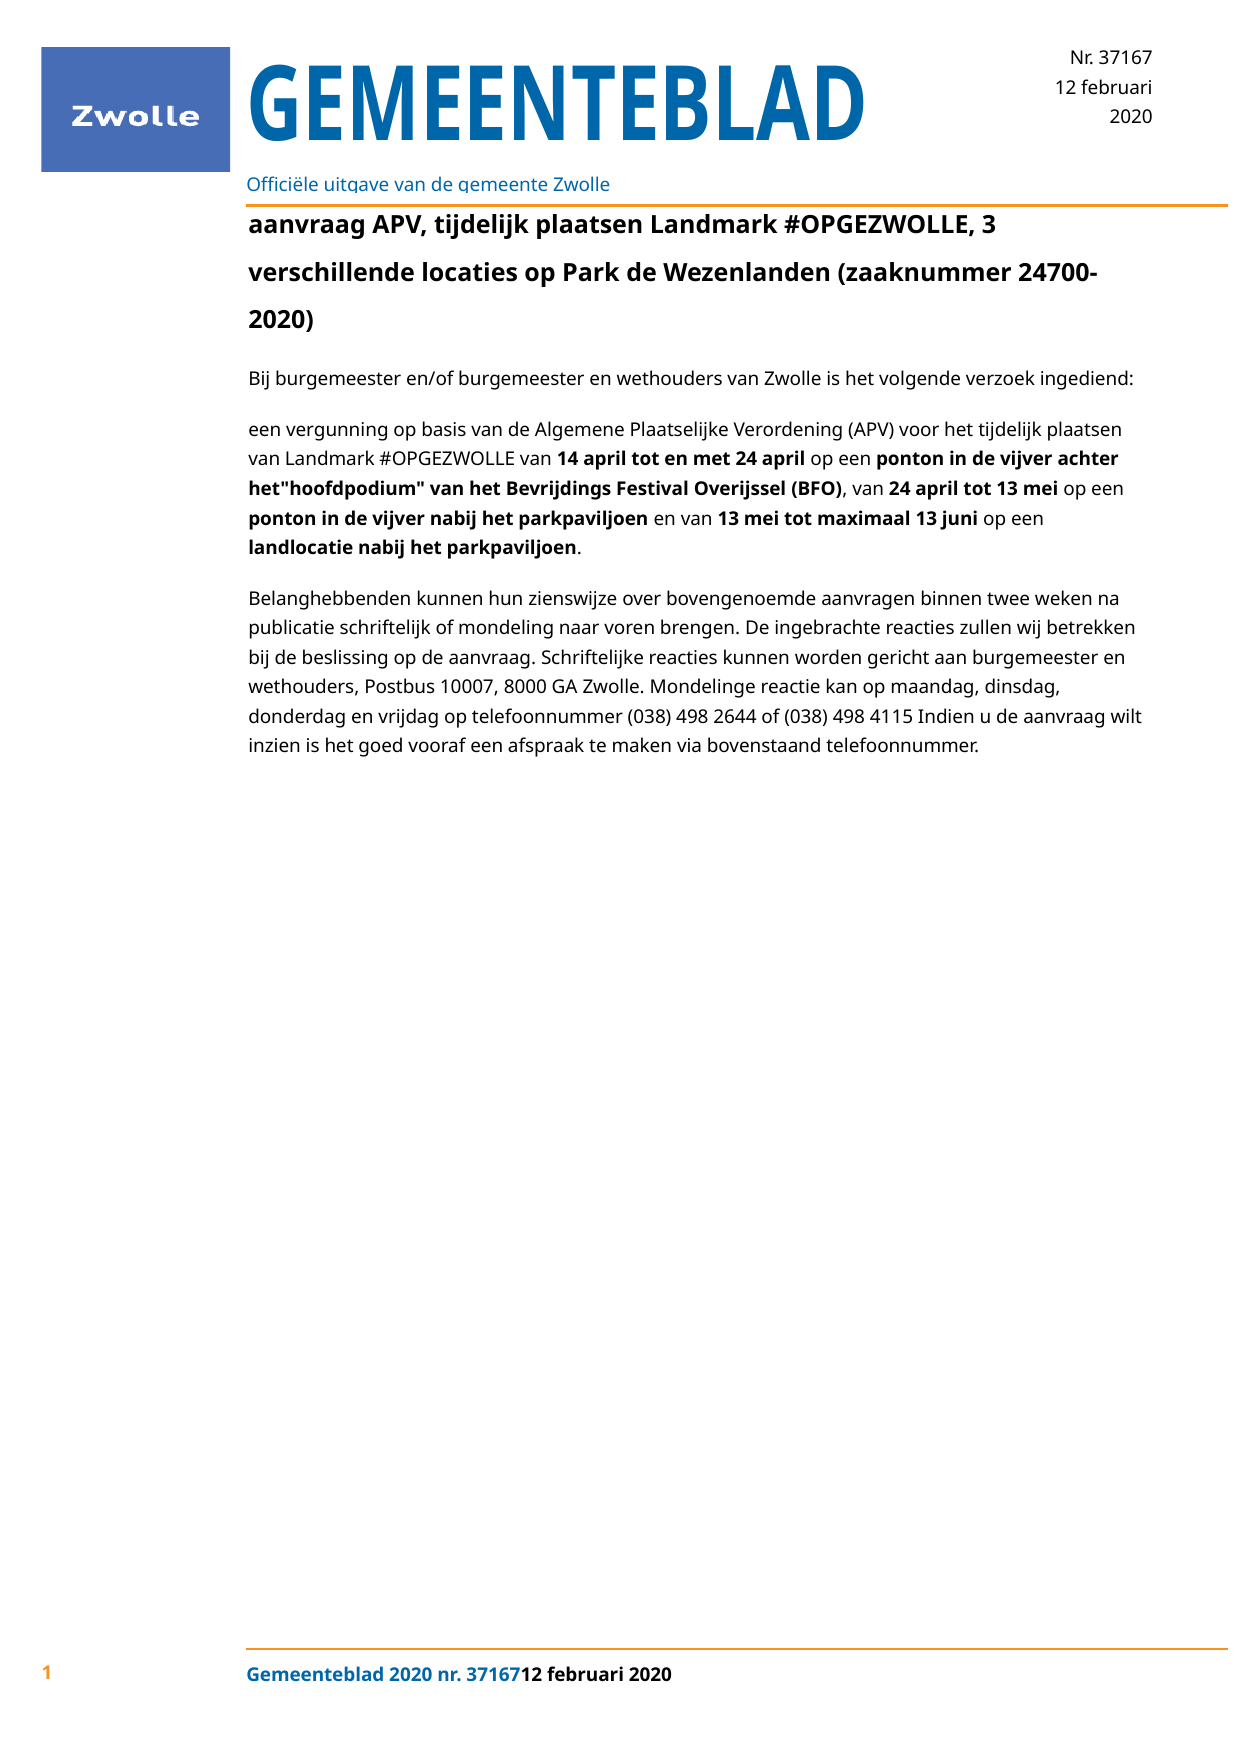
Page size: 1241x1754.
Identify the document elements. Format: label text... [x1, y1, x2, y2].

text Belanghebbenden kunnen hun zienswijze over bovengenoemde aanvragen binnen twee weken na publicatie schriftelijk of mondeling naar voren brengen. De ingebrachte reacties zullen wij betrekken bij de beslissing op de aanvraag. Schriftelijke reacties kunnen worden gericht aan burgemeester en wethouders, Postbus 10007, 8000 GA Zwolle. Mondelinge reactie kan op maandag, dinsdag, donderdag en vrijdag op telefoonnummer (038) 498 2644 of (038) 498 4115 Indien u de aanvraag wilt inzien is het goed vooraf een afspraak te maken via bovenstaand telefoonnummer. [248, 585, 1152, 758]
text aanvraag APV, tijdelijk plaatsen Landmark #OPGEZWOLLE, 3 verschillende locaties op Park de Wezenlanden (zaaknummer 24700-2020) [248, 207, 1152, 336]
text een vergunning op basis van de Algemene Plaatselijke Verordening (APV) voor het tijdelijk plaatsen van Landmark #OPGEZWOLLE van 14 april tot en met 24 april op een ponton in de vijver achter het"hoofdpodium" van het Bevrijdings Festival Overijssel (BFO), van 24 april tot 13 mei op een ponton in de vijver nabij het parkpaviljoen en van 13 mei tot maximaal 13 juni op een landlocatie nabij het parkpaviljoen. [248, 416, 1152, 560]
text Bij burgemeester en/of burgemeester en wethouders van Zwolle is het volgende verzoek ingediend: [248, 366, 1152, 391]
picture [41, 47, 231, 172]
